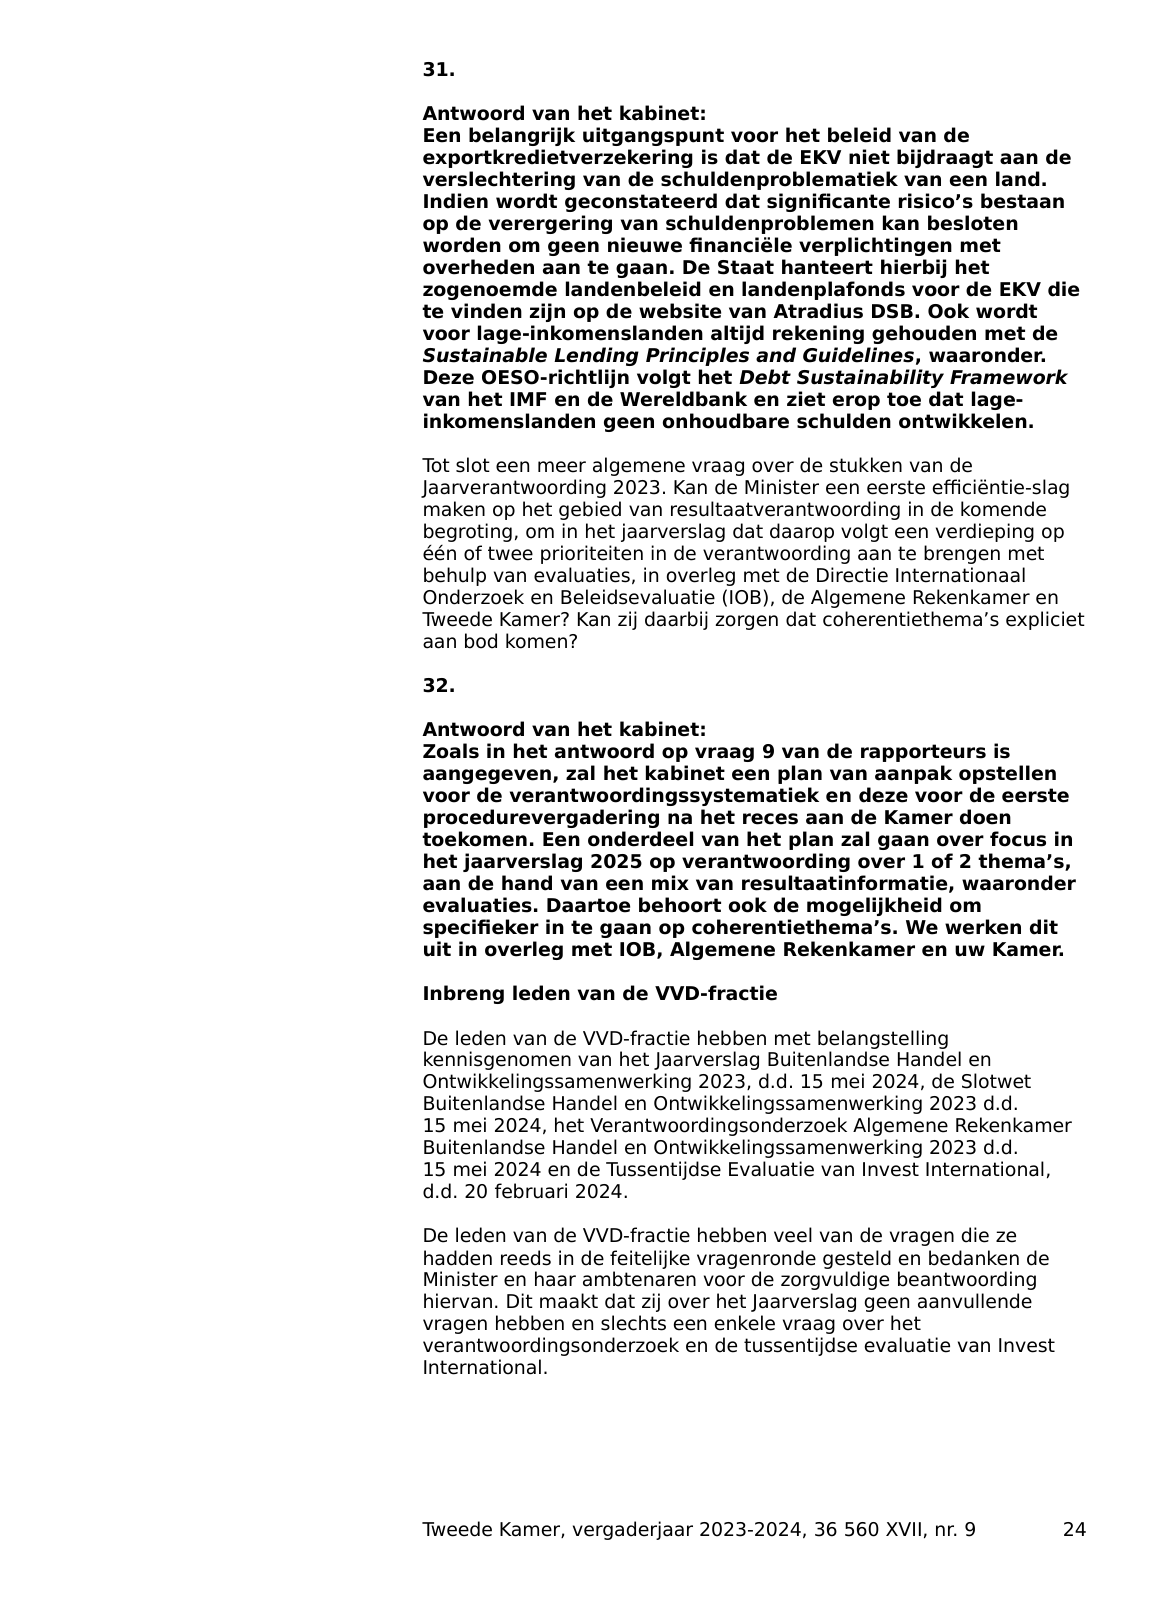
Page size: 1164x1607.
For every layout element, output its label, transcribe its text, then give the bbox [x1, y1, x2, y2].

text Een belangrijk uitgangspunt voor het beleid van de exportkredietverzekering is dat de EKV niet bijdraagt aan de verslechtering van de schuldenproblematiek van een land. Indien wordt geconstateerd dat significante risico’s bestaan op de verergering van schuldenproblemen kan besloten worden om geen nieuwe financiële verplichtingen met overheden aan te gaan. De Staat hanteert hierbij het zogenoemde landenbeleid en landenplafonds voor de EKV die te vinden zijn op de website van Atradius DSB. Ook wordt voor lage-inkomenslanden altijd rekening gehouden met de Sustainable Lending Principles and Guidelines, waaronder. Deze OESO-richtlijn volgt het Debt Sustainability Framework van het IMF en de Wereldbank en ziet erop toe dat lage-inkomenslanden geen onhoudbare schulden ontwikkelen. [422, 125, 1087, 433]
text Antwoord van het kabinet: [422, 719, 1087, 741]
subtitle 31. [422, 59, 1087, 81]
text Antwoord van het kabinet: [422, 103, 1087, 125]
subtitle 32. [422, 675, 1087, 697]
text De leden van de VVD-fractie hebben met belangstelling kennisgenomen van het Jaarverslag Buitenlandse Handel en Ontwikkelingssamenwerking 2023, d.d. 15 mei 2024, de Slotwet Buitenlandse Handel en Ontwikkelingssamenwerking 2023 d.d. 15 mei 2024, het Verantwoordingsonderzoek Algemene Rekenkamer Buitenlandse Handel en Ontwikkelingssamenwerking 2023 d.d. 15 mei 2024 en de Tussentijdse Evaluatie van Invest International, d.d. 20 februari 2024. [422, 1027, 1087, 1203]
text Tot slot een meer algemene vraag over de stukken van de Jaarverantwoording 2023. Kan de Minister een eerste efficiëntie-slag maken op het gebied van resultaatverantwoording in de komende begroting, om in het jaarverslag dat daarop volgt een verdieping op één of twee prioriteiten in de verantwoording aan te brengen met behulp van evaluaties, in overleg met de Directie Internationaal Onderzoek en Beleidsevaluatie (IOB), de Algemene Rekenkamer en Tweede Kamer? Kan zij daarbij zorgen dat coherentiethema’s expliciet aan bod komen? [422, 455, 1087, 653]
subtitle Inbreng leden van de VVD-fractie [422, 983, 1087, 1005]
text De leden van de VVD-fractie hebben veel van de vragen die ze hadden reeds in de feitelijke vragenronde gesteld en bedanken de Minister en haar ambtenaren voor de zorgvuldige beantwoording hiervan. Dit maakt dat zij over het Jaarverslag geen aanvullende vragen hebben en slechts een enkele vraag over het verantwoordingsonderzoek en de tussentijdse evaluatie van Invest International. [422, 1225, 1087, 1379]
text Zoals in het antwoord op vraag 9 van de rapporteurs is aangegeven, zal het kabinet een plan van aanpak opstellen voor de verantwoordingssystematiek en deze voor de eerste procedurevergadering na het reces aan de Kamer doen toekomen. Een onderdeel van het plan zal gaan over focus in het jaarverslag 2025 op verantwoording over 1 of 2 thema’s, aan de hand van een mix van resultaatinformatie, waaronder evaluaties. Daartoe behoort ook de mogelijkheid om specifieker in te gaan op coherentiethema’s. We werken dit uit in overleg met IOB, Algemene Rekenkamer en uw Kamer. [422, 741, 1087, 961]
